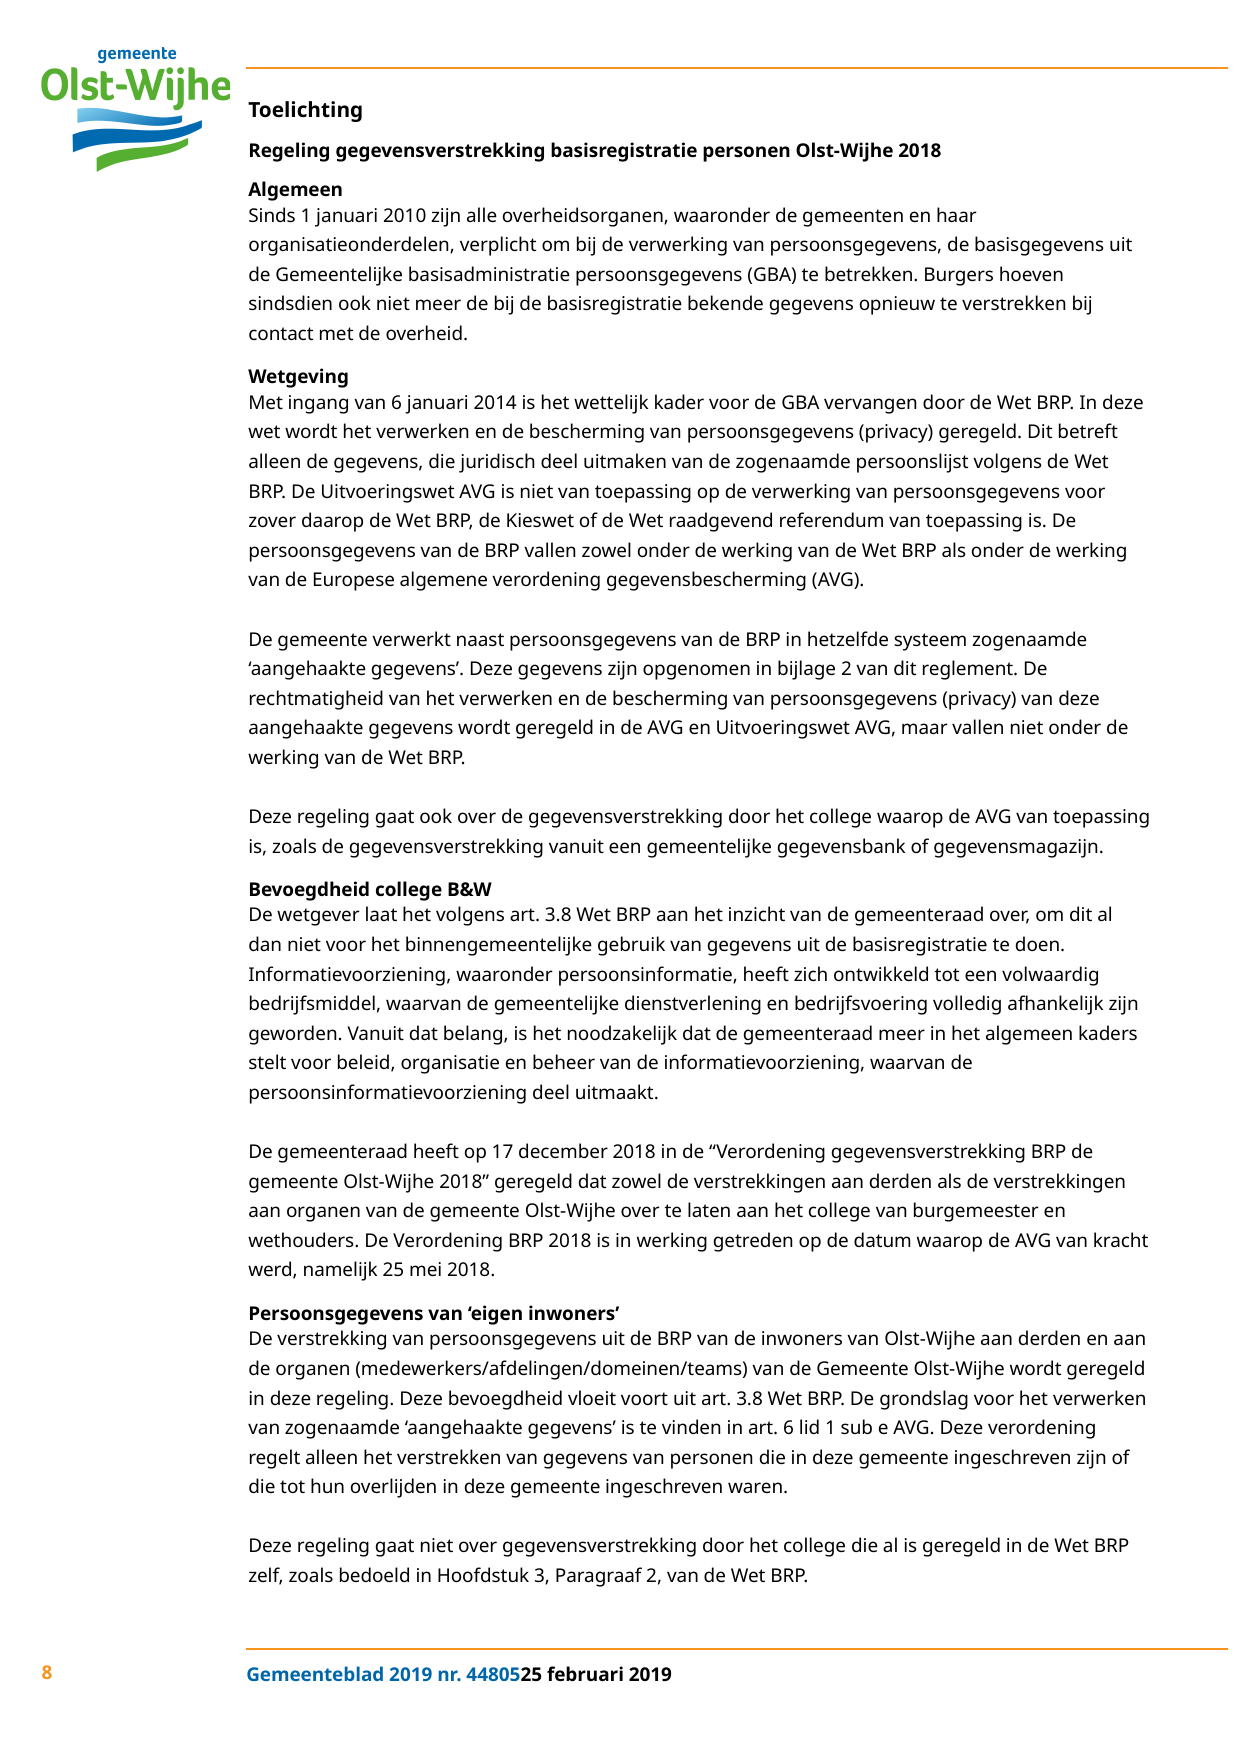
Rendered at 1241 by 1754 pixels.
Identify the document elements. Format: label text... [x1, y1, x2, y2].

picture [41, 47, 231, 172]
text Wetgeving [248, 363, 1152, 389]
text De gemeenteraad heeft op 17 december 2018 in de “Verordening gegevensverstrekking BRP de gemeente Olst-Wijhe 2018” geregeld dat zowel de verstrekkingen aan derden als de verstrekkingen aan organen van de gemeente Olst-Wijhe over te laten aan het college van burgemeester en wethouders. De Verordening BRP 2018 is in werking getreden op de datum waarop de AVG van kracht werd, namelijk 25 mei 2018. [248, 1138, 1152, 1282]
text Sinds 1 januari 2010 zijn alle overheidsorganen, waaronder de gemeenten en haar organisatieonderdelen, verplicht om bij de verwerking van persoonsgegevens, de basisgegevens uit de Gemeentelijke basisadministratie persoonsgegevens (GBA) te betrekken. Burgers hoeven sindsdien ook niet meer de bij de basisregistratie bekende gegevens opnieuw te verstrekken bij contact met de overheid. [248, 202, 1152, 346]
text Deze regeling gaat niet over gegevensverstrekking door het college die al is geregeld in de Wet BRP zelf, zoals bedoeld in Hoofdstuk 3, Paragraaf 2, van de Wet BRP. [248, 1533, 1152, 1588]
text Deze regeling gaat ook over de gegevensverstrekking door het college waarop de AVG van toepassing is, zoals de gegevensverstrekking vanuit een gemeentelijke gegevensbank of gegevensmagazijn. [248, 803, 1152, 858]
text Bevoegdheid college B&W [248, 876, 1152, 902]
text Algemeen [248, 176, 1152, 202]
text Persoonsgegevens van ‘eigen inwoners’ [248, 1300, 1152, 1326]
text De wetgever laat het volgens art. 3.8 Wet BRP aan het inzicht van de gemeenteraad over, om dit al dan niet voor het binnengemeentelijke gebruik van gegevens uit de basisregistratie te doen. Informatievoorziening, waaronder persoonsinformatie, heeft zich ontwikkeld tot een volwaardig bedrijfsmiddel, waarvan de gemeentelijke dienstverlening en bedrijfsvoering volledig afhankelijk zijn geworden. Vanuit dat belang, is het noodzakelijk dat de gemeenteraad meer in het algemeen kaders stelt voor beleid, organisatie en beheer van de informatievoorziening, waarvan de persoonsinformatievoorziening deel uitmaakt. [248, 902, 1152, 1105]
text Toelichting [248, 95, 1152, 123]
text De verstrekking van persoonsgegevens uit de BRP van de inwoners van Olst-Wijhe aan derden en aan de organen (medewerkers/afdelingen/domeinen/teams) van de Gemeente Olst-Wijhe wordt geregeld in deze regeling. Deze bevoegdheid vloeit voort uit art. 3.8 Wet BRP. De grondslag voor het verwerken van zogenaamde ‘aangehaakte gegevens’ is te vinden in art. 6 lid 1 sub e AVG. Deze verordening regelt alleen het verstrekken van gegevens van personen die in deze gemeente ingeschreven zijn of die tot hun overlijden in deze gemeente ingeschreven waren. [248, 1326, 1152, 1499]
text Regeling gegevensverstrekking basisregistratie personen Olst-Wijhe 2018 [248, 137, 1152, 163]
text Met ingang van 6 januari 2014 is het wettelijk kader voor de GBA vervangen door de Wet BRP. In deze wet wordt het verwerken en de bescherming van persoonsgegevens (privacy) geregeld. Dit betreft alleen de gegevens, die juridisch deel uitmaken van de zogenaamde persoonslijst volgens de Wet BRP. De Uitvoeringswet AVG is niet van toepassing op de verwerking van persoonsgegevens voor zover daarop de Wet BRP, de Kieswet of de Wet raadgevend referendum van toepassing is. De persoonsgegevens van de BRP vallen zowel onder de werking van de Wet BRP als onder de werking van de Europese algemene verordening gegevensbescherming (AVG). [248, 389, 1152, 592]
text De gemeente verwerkt naast persoonsgegevens van de BRP in hetzelfde systeem zogenaamde ‘aangehaakte gegevens’. Deze gegevens zijn opgenomen in bijlage 2 van dit reglement. De rechtmatigheid van het verwerken en de bescherming van persoonsgegevens (privacy) van deze aangehaakte gegevens wordt geregeld in de AVG en Uitvoeringswet AVG, maar vallen niet onder de werking van de Wet BRP. [248, 626, 1152, 770]
